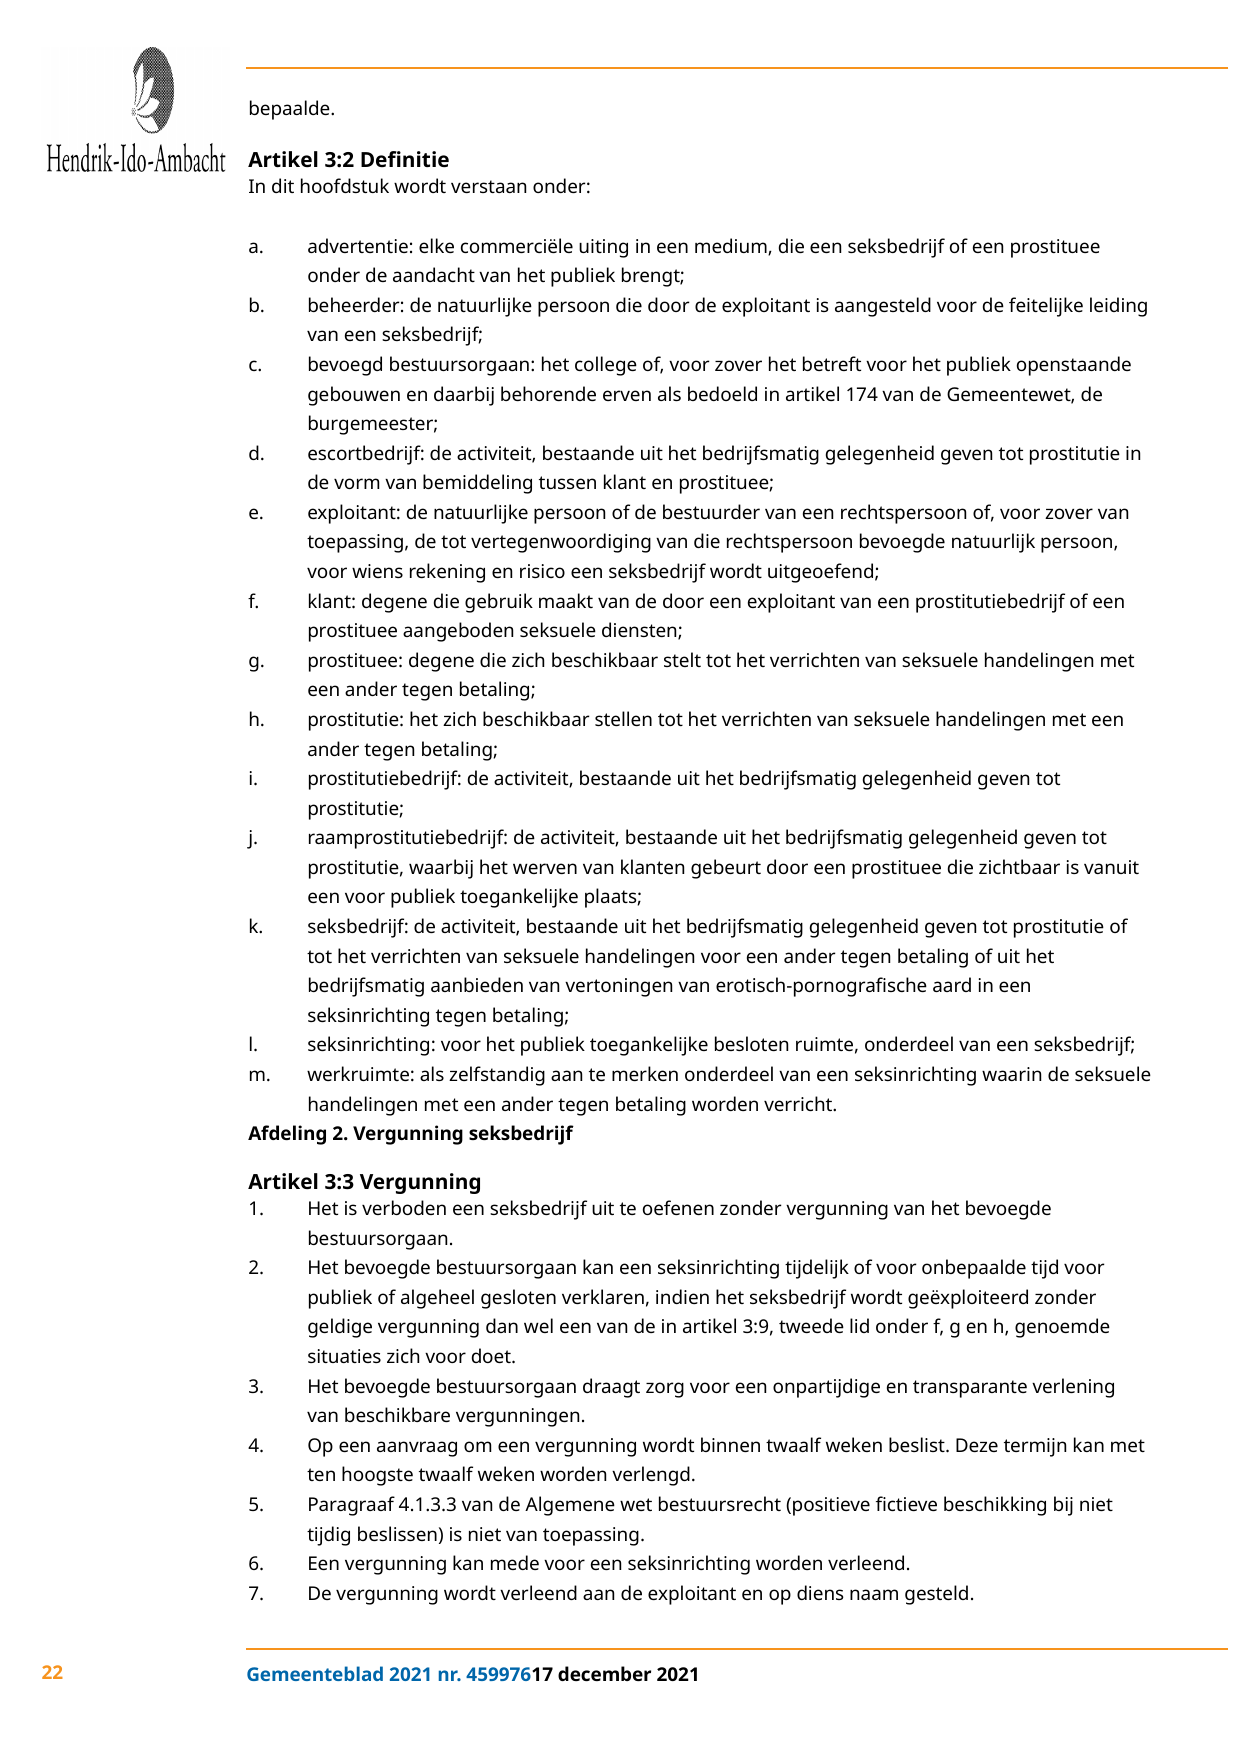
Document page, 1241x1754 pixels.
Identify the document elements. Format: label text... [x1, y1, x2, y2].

text Artikel 3:2 Definitie [248, 145, 1152, 174]
text Afdeling 2. Vergunning seksbedrijf [248, 1120, 1152, 1146]
list bevoegd bestuursorgaan: het college of, voor zover het betreft voor het publiek openstaande gebouwen en daarbij behorende erven als bedoeld in artikel 174 van de Gemeentewet, de burgemeester; [248, 351, 1152, 436]
list Het bevoegde bestuursorgaan draagt zorg voor een onpartijdige en transparante verlening van beschikbare vergunningen. [248, 1373, 1152, 1428]
text bepaalde. [248, 95, 1152, 121]
list prostituee: degene die zich beschikbaar stelt tot het verrichten van seksuele handelingen met een ander tegen betaling; [248, 647, 1152, 702]
picture [41, 47, 231, 172]
text In dit hoofdstuk wordt verstaan onder: [248, 174, 1152, 199]
list werkruimte: als zelfstandig aan te merken onderdeel van een seksinrichting waarin de seksuele handelingen met een ander tegen betaling worden verricht. [248, 1061, 1152, 1116]
list exploitant: de natuurlijke persoon of de bestuurder van een rechtspersoon of, voor zover van toepassing, de tot vertegenwoordiging van die rechtspersoon bevoegde natuurlijk persoon, voor wiens rekening en risico een seksbedrijf wordt uitgeoefend; [248, 499, 1152, 584]
list De vergunning wordt verleend aan de exploitant en op diens naam gesteld. [248, 1580, 1152, 1606]
list escortbedrijf: de activiteit, bestaande uit het bedrijfsmatig gelegenheid geven tot prostitutie in de vorm van bemiddeling tussen klant en prostituee; [248, 440, 1152, 495]
list seksbedrijf: de activiteit, bestaande uit het bedrijfsmatig gelegenheid geven tot prostitutie of tot het verrichten van seksuele handelingen voor een ander tegen betaling of uit het bedrijfsmatig aanbieden van vertoningen van erotisch-pornografische aard in een seksinrichting tegen betaling; [248, 913, 1152, 1028]
list Een vergunning kan mede voor een seksinrichting worden verleend. [248, 1550, 1152, 1576]
list seksinrichting: voor het publiek toegankelijke besloten ruimte, onderdeel van een seksbedrijf; [248, 1032, 1152, 1057]
list advertentie: elke commerciële uiting in een medium, die een seksbedrijf of een prostituee onder de aandacht van het publiek brengt; [248, 233, 1152, 288]
list Paragraaf 4.1.3.3 van de Algemene wet bestuursrecht (positieve fictieve beschikking bij niet tijdig beslissen) is niet van toepassing. [248, 1491, 1152, 1546]
list prostitutie: het zich beschikbaar stellen tot het verrichten van seksuele handelingen met een ander tegen betaling; [248, 706, 1152, 761]
list beheerder: de natuurlijke persoon die door de exploitant is aangesteld voor de feitelijke leiding van een seksbedrijf; [248, 292, 1152, 347]
list raamprostitutiebedrijf: de activiteit, bestaande uit het bedrijfsmatig gelegenheid geven tot prostitutie, waarbij het werven van klanten gebeurt door een prostituee die zichtbaar is vanuit een voor publiek toegankelijke plaats; [248, 824, 1152, 909]
list prostitutiebedrijf: de activiteit, bestaande uit het bedrijfsmatig gelegenheid geven tot prostitutie; [248, 765, 1152, 821]
list Op een aanvraag om een vergunning wordt binnen twaalf weken beslist. Deze termijn kan met ten hoogste twaalf weken worden verlengd. [248, 1432, 1152, 1487]
list klant: degene die gebruik maakt van de door een exploitant van een prostitutiebedrijf of een prostituee aangeboden seksuele diensten; [248, 588, 1152, 643]
list Het is verboden een seksbedrijf uit te oefenen zonder vergunning van het bevoegde bestuursorgaan. [248, 1195, 1152, 1251]
text Artikel 3:3 Vergunning [248, 1167, 1152, 1195]
list Het bevoegde bestuursorgaan kan een seksinrichting tijdelijk of voor onbepaalde tijd voor publiek of algeheel gesloten verklaren, indien het seksbedrijf wordt geëxploiteerd zonder geldige vergunning dan wel een van de in artikel 3:9, tweede lid onder f, g en h, genoemde situaties zich voor doet. [248, 1254, 1152, 1369]
